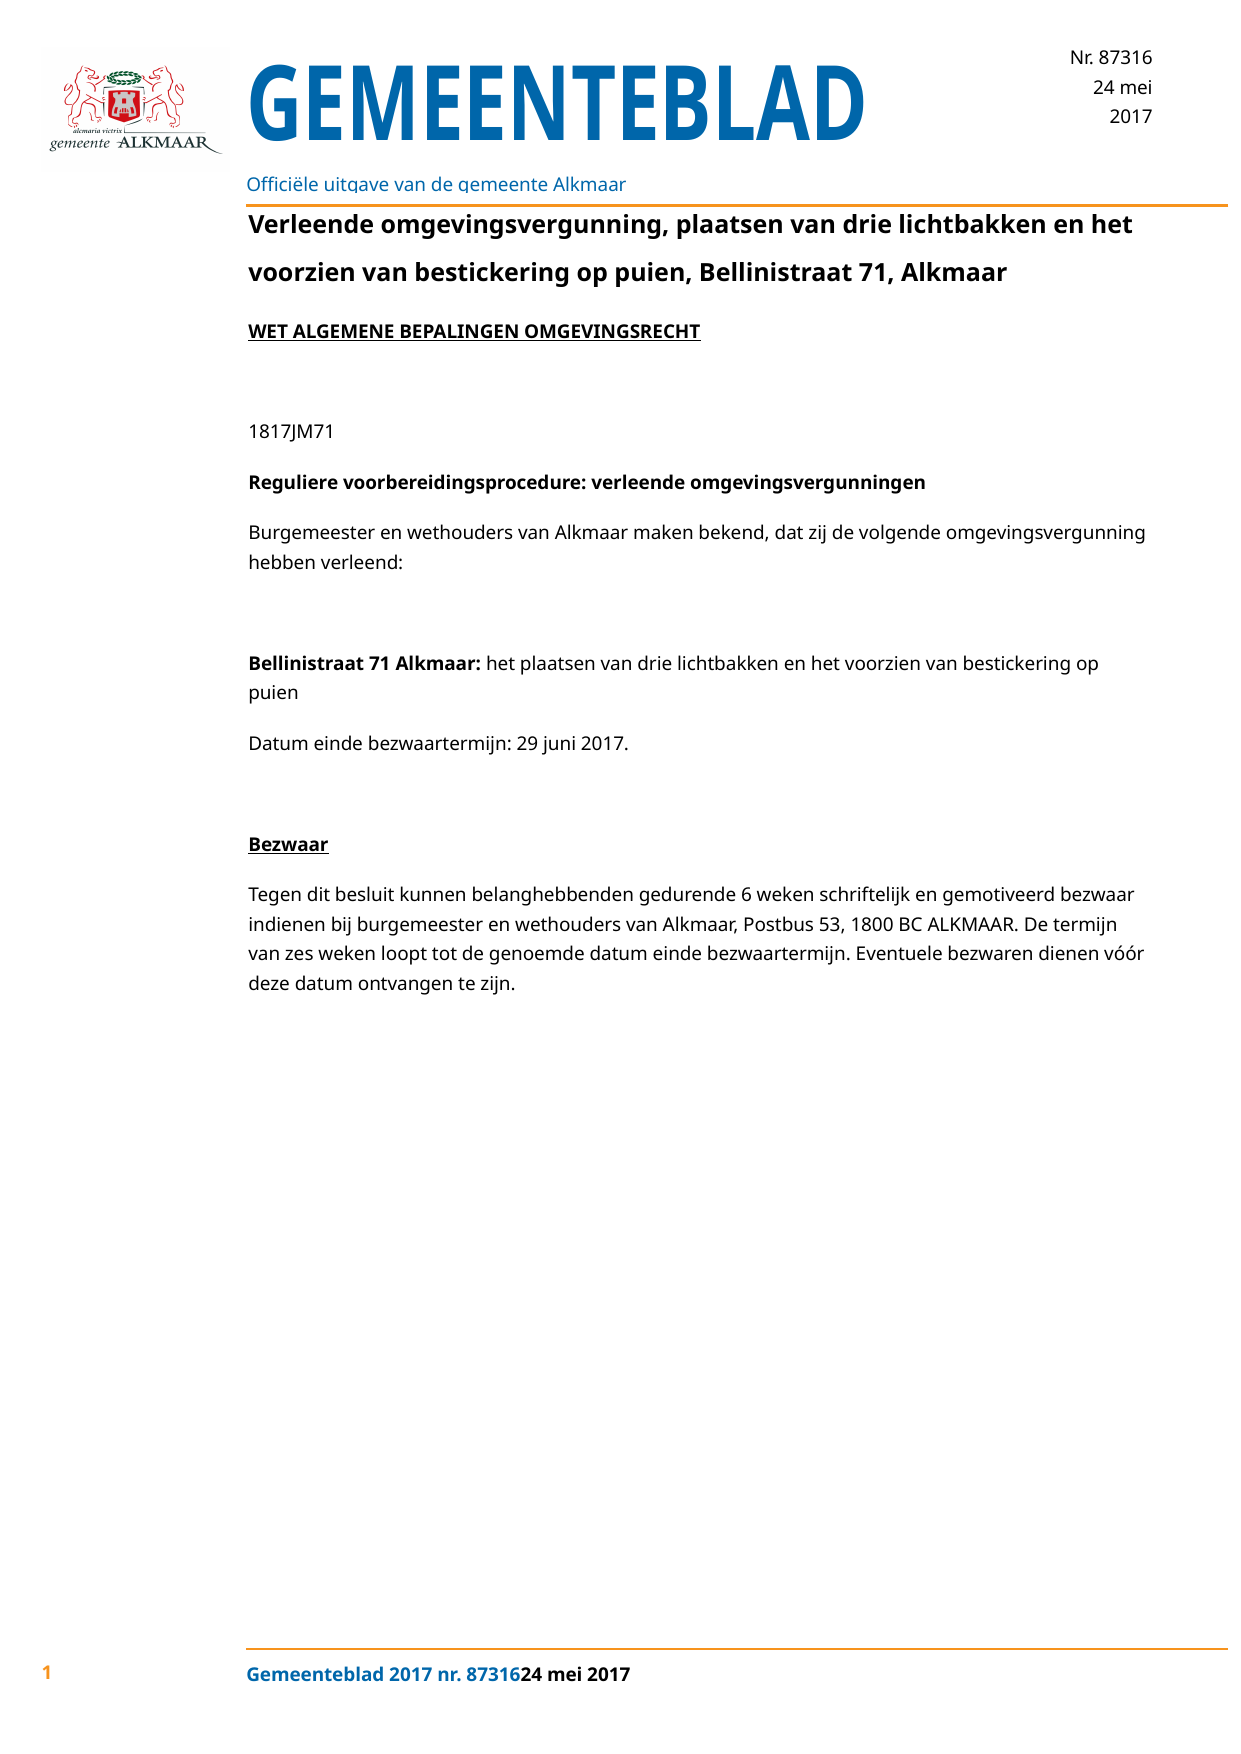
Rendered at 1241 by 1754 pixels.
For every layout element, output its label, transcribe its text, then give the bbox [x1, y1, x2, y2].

text Datum einde bezwaartermijn: 29 juni 2017. [248, 730, 1152, 756]
text Verleende omgevingsvergunning, plaatsen van drie lichtbakken en het voorzien van bestickering op puien, Bellinistraat 71, Alkmaar [248, 207, 1152, 288]
picture [41, 47, 231, 172]
text 1817JM71 [248, 419, 1152, 444]
text Bezwaar [248, 831, 1152, 857]
text Burgemeester en wethouders van Alkmaar maken bekend, dat zij de volgende omgevingsvergunning hebben verleend: [248, 519, 1152, 575]
text Tegen dit besluit kunnen belanghebbenden gedurende 6 weken schriftelijk en gemotiveerd bezwaar indienen bij burgemeester en wethouders van Alkmaar, Postbus 53, 1800 BC ALKMAAR. De termijn van zes weken loopt tot de genoemde datum einde bezwaartermijn. Eventuele bezwaren dienen vóór deze datum ontvangen te zijn. [248, 881, 1152, 996]
text WET ALGEMENE BEPALINGEN OMGEVINGSRECHT [248, 318, 1152, 344]
text Reguliere voorbereidingsprocedure: verleende omgevingsvergunningen [248, 469, 1152, 495]
text Bellinistraat 71 Alkmaar: het plaatsen van drie lichtbakken en het voorzien van bestickering op puien [248, 650, 1152, 705]
